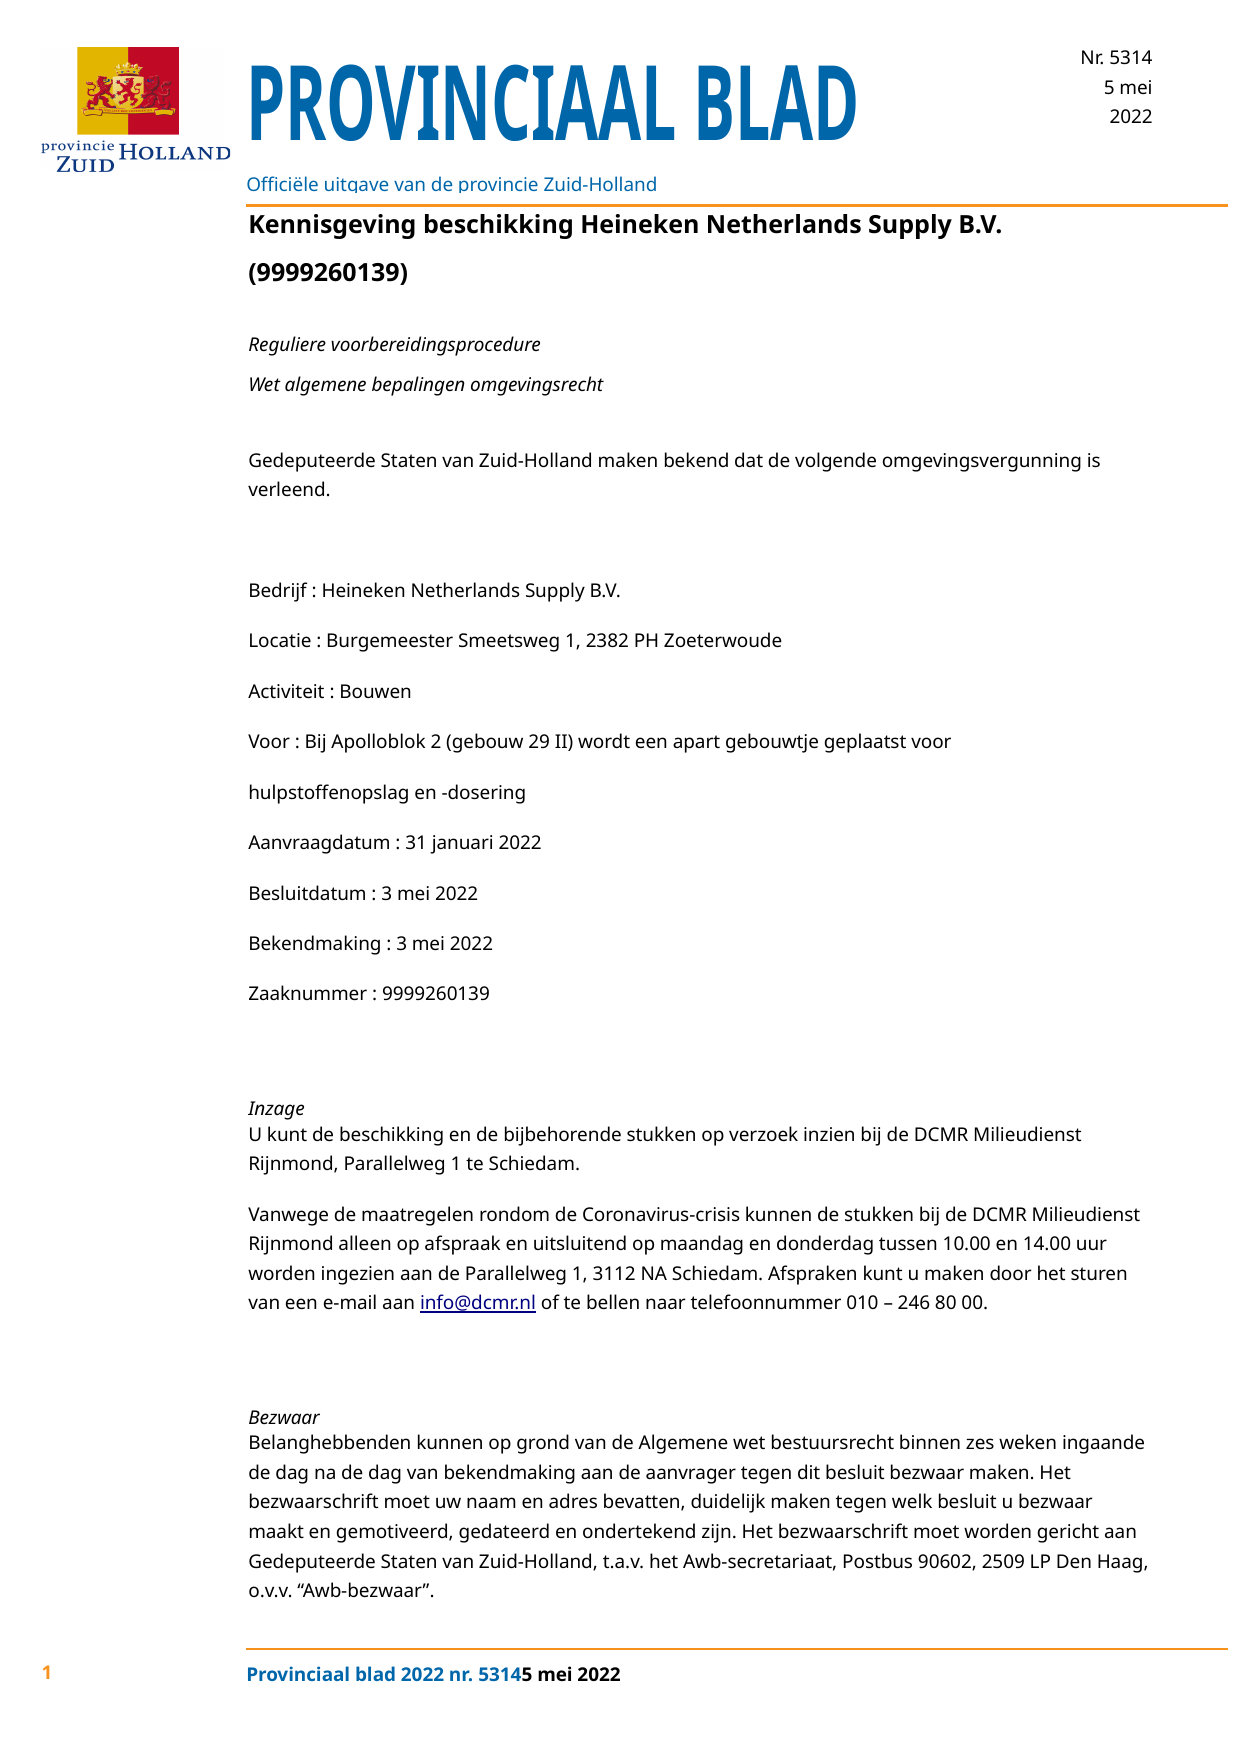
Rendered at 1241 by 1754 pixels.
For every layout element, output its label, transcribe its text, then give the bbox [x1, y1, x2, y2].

text Bezwaar [248, 1404, 1152, 1429]
text Gedeputeerde Staten van Zuid-Holland maken bekend dat de volgende omgevingsvergunning is verleend. [248, 447, 1152, 502]
text Besluitdatum : 3 mei 2022 [248, 880, 1152, 906]
text hulpstoffenopslag en -dosering [248, 779, 1152, 805]
text Wet algemene bepalingen omgevingsrecht [248, 371, 1152, 396]
picture [41, 47, 231, 172]
text Locatie : Burgemeester Smeetsweg 1, 2382 PH Zoeterwoude [248, 628, 1152, 653]
text Voor : Bij Apolloblok 2 (gebouw 29 II) wordt een apart gebouwtje geplaatst voor [248, 728, 1152, 754]
text Zaaknummer : 9999260139 [248, 981, 1152, 1006]
text Bekendmaking : 3 mei 2022 [248, 930, 1152, 956]
text Kennisgeving beschikking Heineken Netherlands Supply B.V. (9999260139) [248, 207, 1152, 288]
text Reguliere voorbereidingsprocedure [248, 331, 1152, 357]
text U kunt de beschikking en de bijbehorende stukken op verzoek inzien bij de DCMR Milieudienst Rijnmond, Parallelweg 1 te Schiedam. [248, 1121, 1152, 1176]
text Vanwege de maatregelen rondom de Coronavirus-crisis kunnen de stukken bij de DCMR Milieudienst Rijnmond alleen op afspraak en uitsluitend op maandag en donderdag tussen 10.00 en 14.00 uur worden ingezien aan de Parallelweg 1, 3112 NA Schiedam. Afspraken kunt u maken door het sturen van een e-mail aan info@dcmr.nl of te bellen naar telefoonnummer 010 – 246 80 00. [248, 1201, 1152, 1315]
text Inzage [248, 1095, 1152, 1121]
text Bedrijf : Heineken Netherlands Supply B.V. [248, 577, 1152, 603]
text Belanghebbenden kunnen op grond van de Algemene wet bestuursrecht binnen zes weken ingaande de dag na de dag van bekendmaking aan de aanvrager tegen dit besluit bezwaar maken. Het bezwaarschrift moet uw naam en adres bevatten, duidelijk maken tegen welk besluit u bezwaar maakt en gemotiveerd, gedateerd en ondertekend zijn. Het bezwaarschrift moet worden gericht aan Gedeputeerde Staten van Zuid-Holland, t.a.v. het Awb-secretariaat, Postbus 90602, 2509 LP Den Haag, o.v.v. “Awb-bezwaar”. [248, 1429, 1152, 1603]
text Aanvraagdatum : 31 januari 2022 [248, 829, 1152, 855]
text Activiteit : Bouwen [248, 678, 1152, 704]
